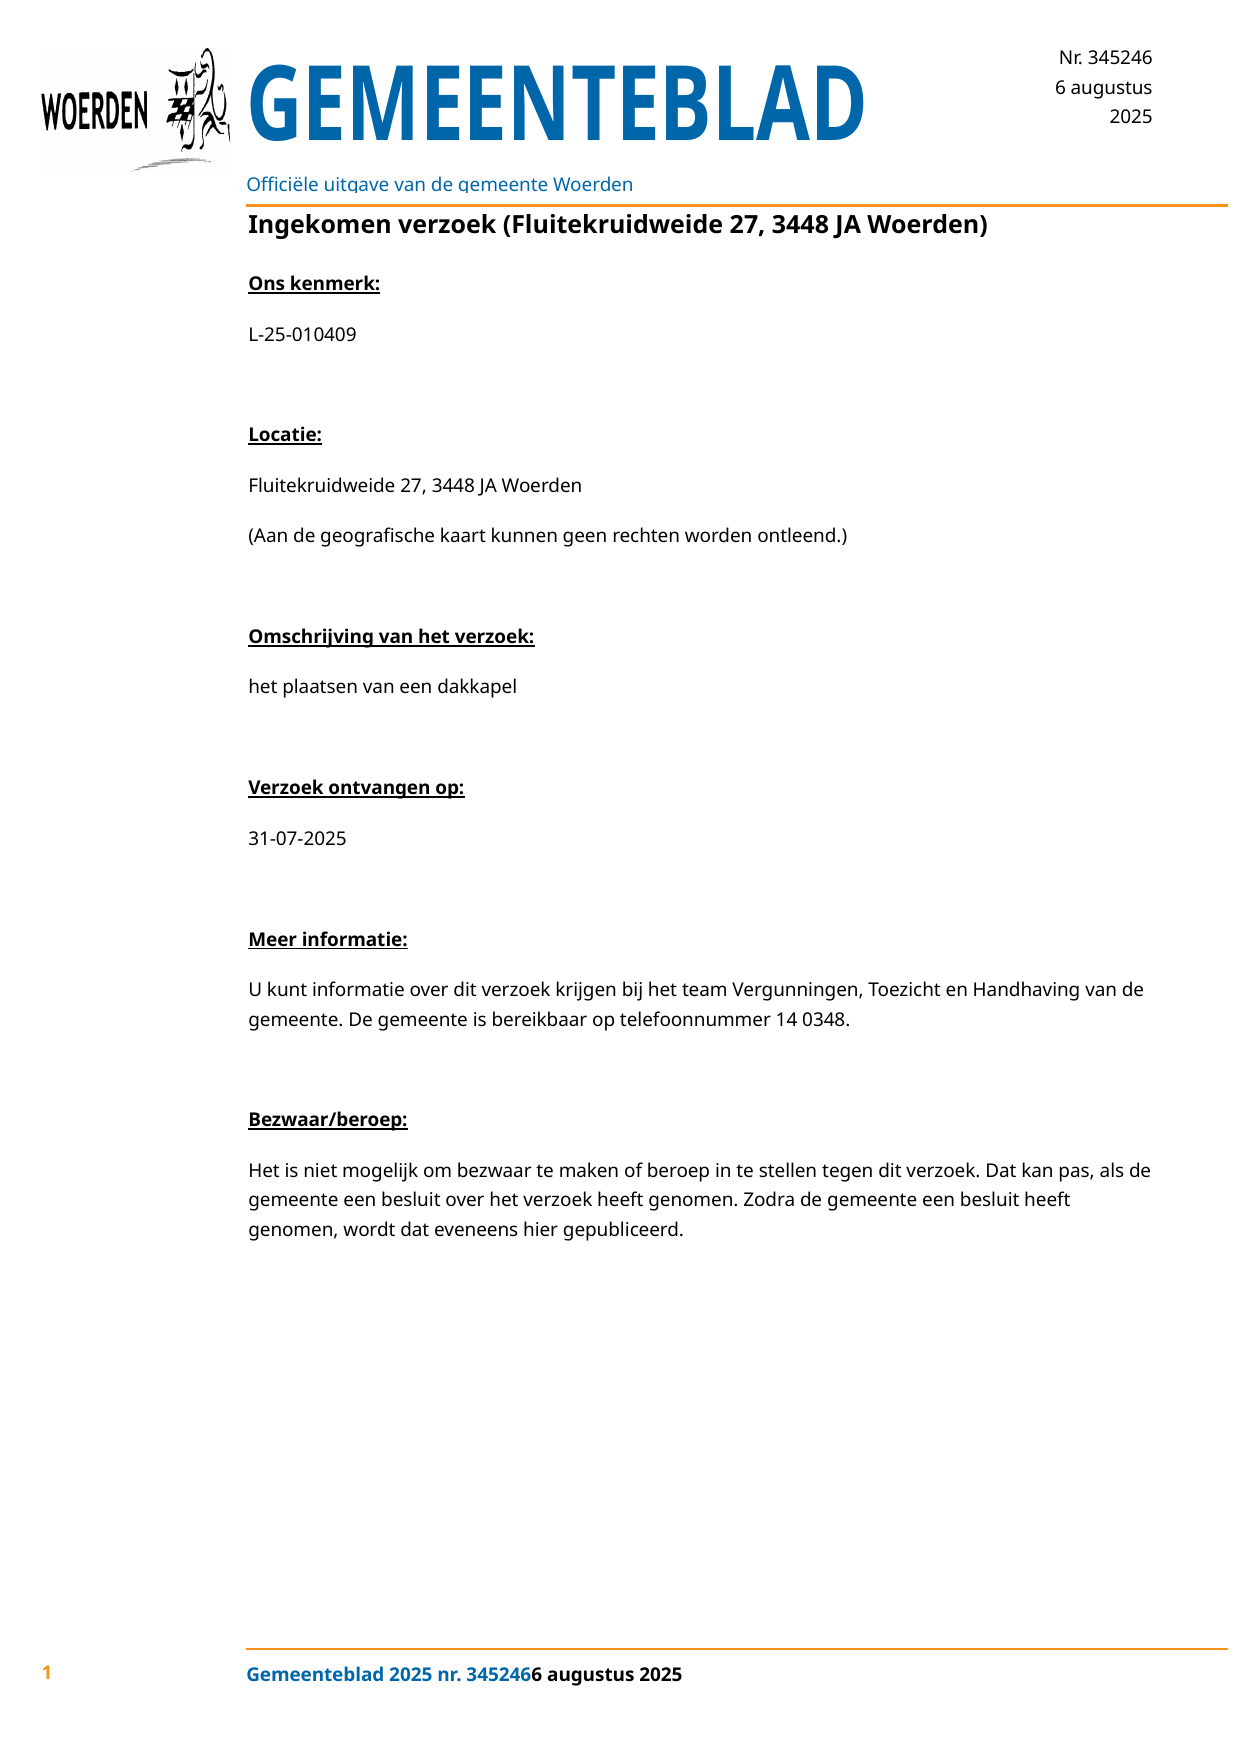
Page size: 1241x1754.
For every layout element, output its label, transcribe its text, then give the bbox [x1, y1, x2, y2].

text Het is niet mogelijk om bezwaar te maken of beroep in te stellen tegen dit verzoek. Dat kan pas, als de gemeente een besluit over het verzoek heeft genomen. Zodra de gemeente een besluit heeft genomen, wordt dat eveneens hier gepubliceerd. [248, 1157, 1152, 1242]
text het plaatsen van een dakkapel [248, 674, 1152, 699]
text Fluitekruidweide 27, 3448 JA Woerden [248, 472, 1152, 498]
text (Aan de geografische kaart kunnen geen rechten worden ontleend.) [248, 522, 1152, 548]
text 31-07-2025 [248, 825, 1152, 851]
text Ons kenmerk: [248, 270, 1152, 296]
text U kunt informatie over dit verzoek krijgen bij het team Vergunningen, Toezicht en Handhaving van de gemeente. De gemeente is bereikbaar op telefoonnummer 14 0348. [248, 976, 1152, 1031]
text Verzoek ontvangen op: [248, 774, 1152, 800]
text Meer informatie: [248, 926, 1152, 951]
picture [41, 47, 231, 172]
text Omschrijving van het verzoek: [248, 623, 1152, 649]
text Ingekomen verzoek (Fluitekruidweide 27, 3448 JA Woerden) [248, 207, 1152, 241]
text Locatie: [248, 422, 1152, 447]
text Bezwaar/beroep: [248, 1107, 1152, 1132]
text L-25-010409 [248, 321, 1152, 346]
